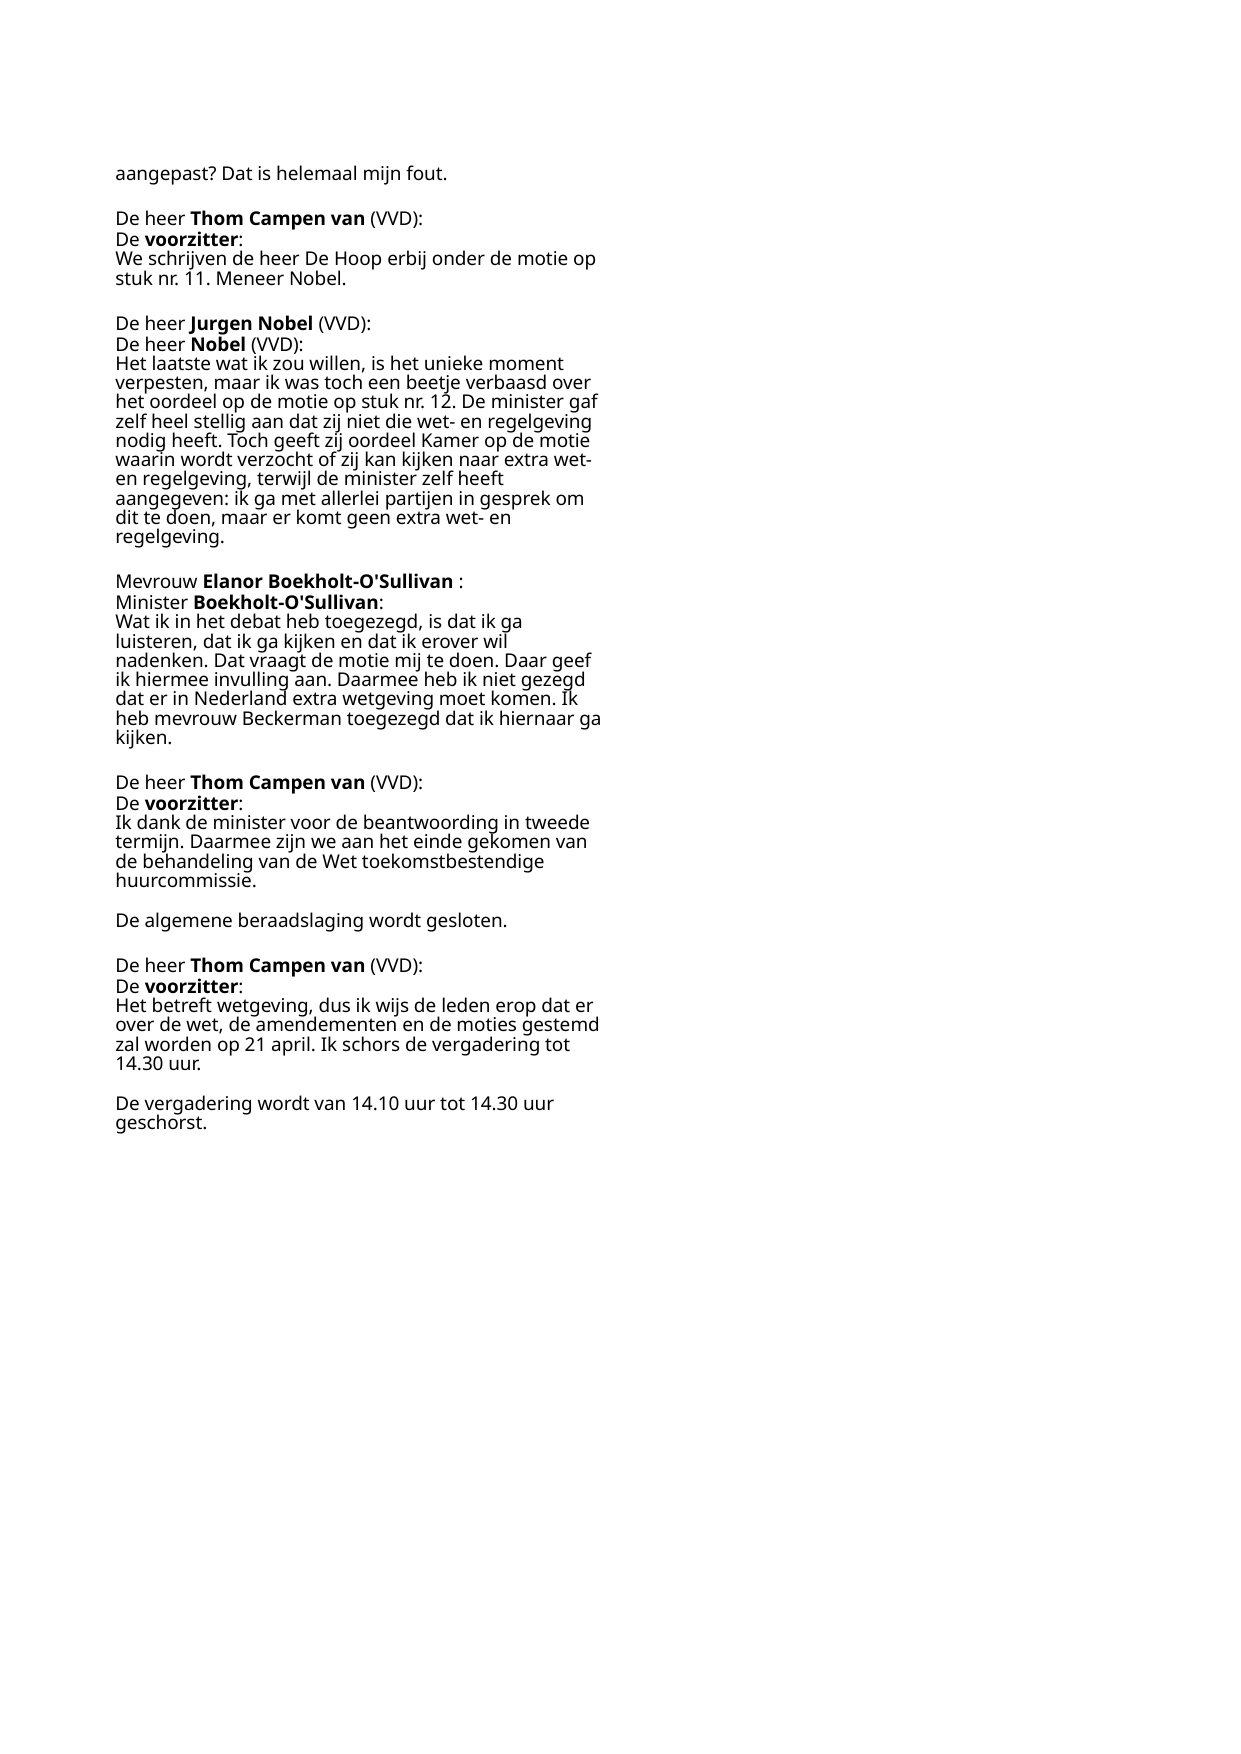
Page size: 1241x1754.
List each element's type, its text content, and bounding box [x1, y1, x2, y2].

text De voorzitter: [115, 978, 605, 997]
text De heer Nobel (VVD): [115, 336, 605, 355]
text De vergadering wordt van 14.10 uur tot 14.30 uur geschorst. [115, 1095, 605, 1133]
text De voorzitter: [115, 795, 605, 814]
text Het betreft wetgeving, dus ik wijs de leden erop dat er over de wet, de amendementen en de moties gestemd zal worden op 21 april. Ik schors de vergadering tot 14.30 uur. [115, 997, 605, 1074]
text aangepast? Dat is helemaal mijn fout. [115, 165, 605, 184]
text Wat ik in het debat heb toegezegd, is dat ik ga luisteren, dat ik ga kijken en dat ik erover wil nadenken. Dat vraagt de motie mij te doen. Daar geef ik hiermee invulling aan. Daarmee heb ik niet gezegd dat er in Nederland extra wetgeving moet komen. Ik heb mevrouw Beckerman toegezegd dat ik hiernaar ga kijken. [115, 613, 605, 748]
text Het laatste wat ik zou willen, is het unieke moment verpesten, maar ik was toch een beetje verbaasd over het oordeel op de motie op stuk nr. 12. De minister gaf zelf heel stellig aan dat zij niet die wet- en regelgeving nodig heeft. Toch geeft zij oordeel Kamer op de motie waarin wordt verzocht of zij kan kijken naar extra wet- en regelgeving, terwijl de minister zelf heeft aangegeven: ik ga met allerlei partijen in gesprek om dit te doen, maar er komt geen extra wet- en regelgeving. [115, 355, 605, 547]
text De algemene beraadslaging wordt gesloten. [115, 912, 605, 931]
text De heer Thom Campen van (VVD): [115, 205, 605, 231]
text Ik dank de minister voor de beantwoording in tweede termijn. Daarmee zijn we aan het einde gekomen van de behandeling van de Wet toekomstbestendige huurcommissie. [115, 814, 605, 891]
text Mevrouw Elanor Boekholt-O'Sullivan : [115, 568, 605, 594]
text De heer Thom Campen van (VVD): [115, 769, 605, 795]
text Minister Boekholt-O'Sullivan: [115, 594, 605, 613]
text De heer Jurgen Nobel (VVD): [115, 310, 605, 336]
text De voorzitter: [115, 231, 605, 250]
text We schrijven de heer De Hoop erbij onder de motie op stuk nr. 11. Meneer Nobel. [115, 250, 605, 289]
text De heer Thom Campen van (VVD): [115, 952, 605, 978]
